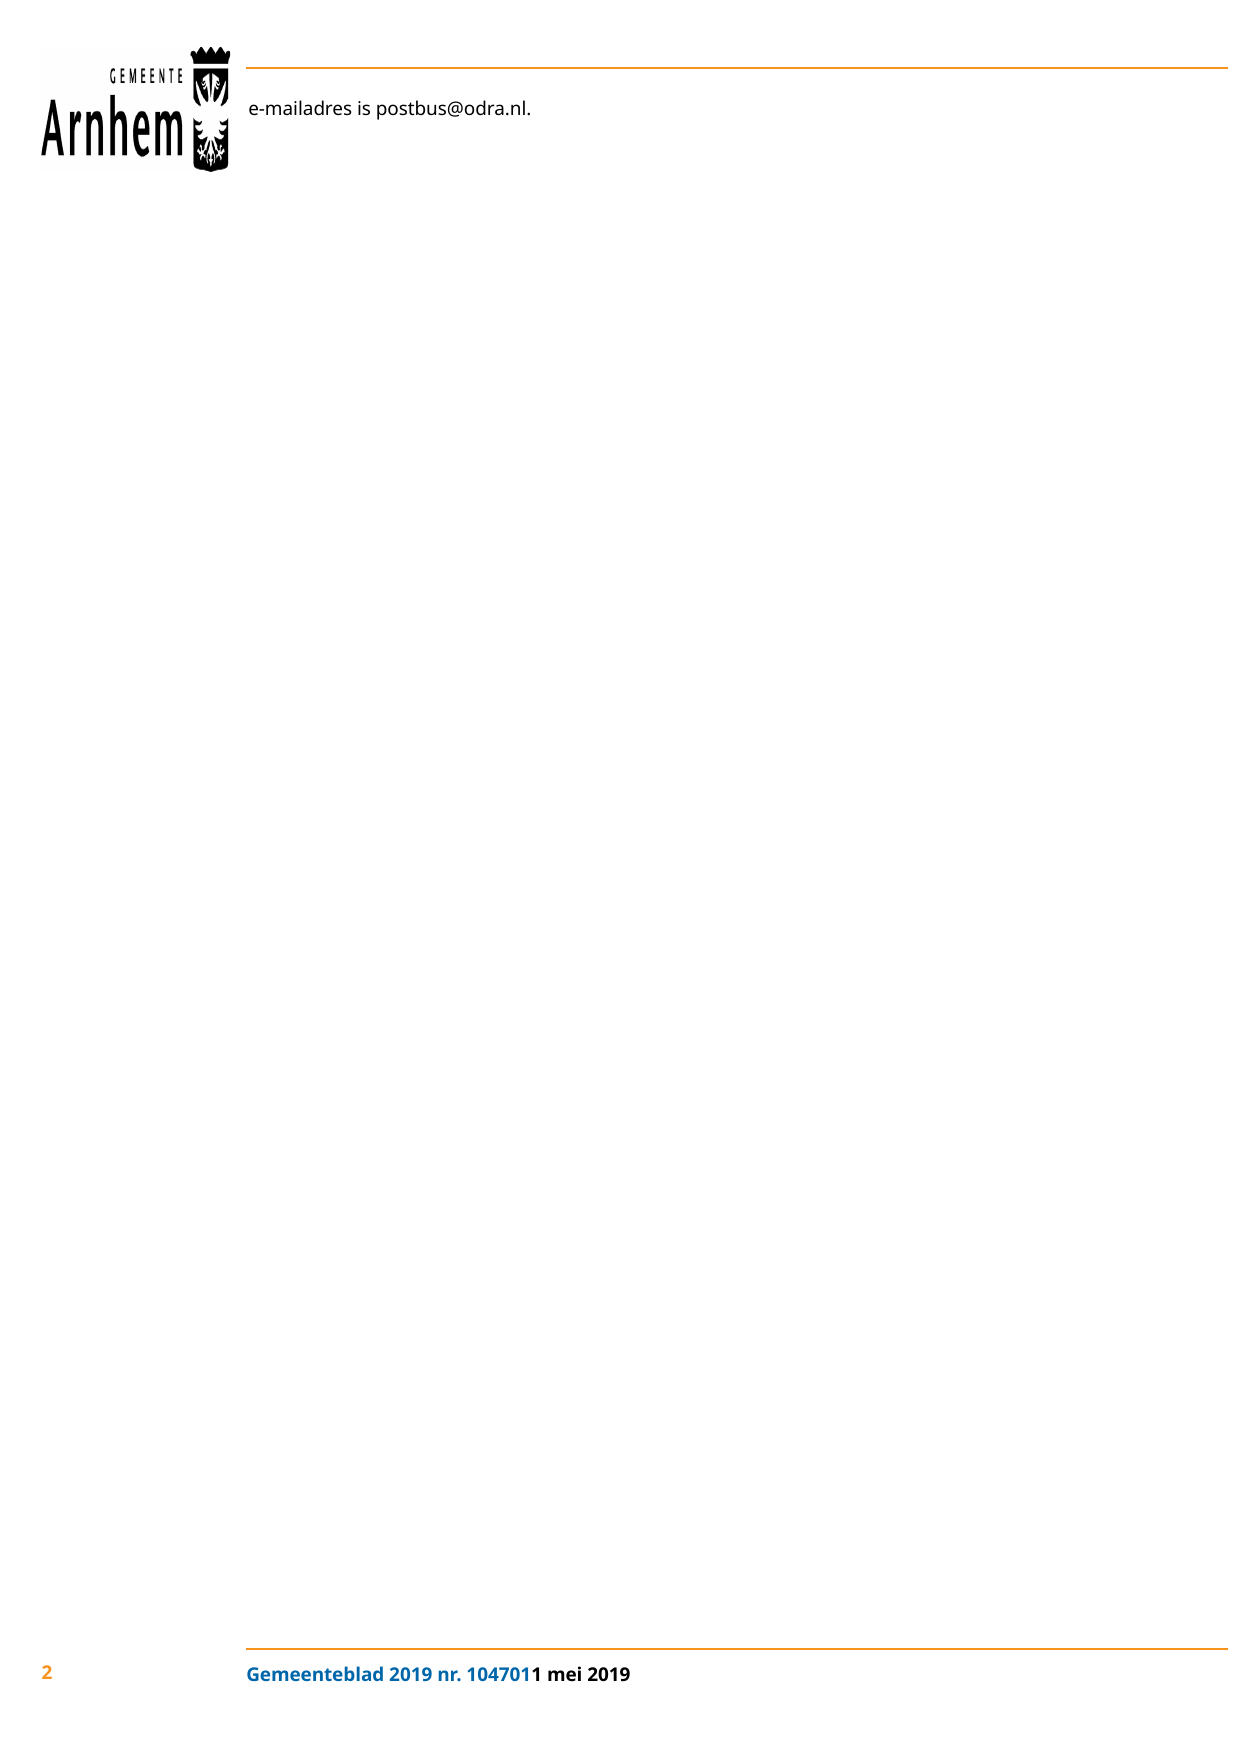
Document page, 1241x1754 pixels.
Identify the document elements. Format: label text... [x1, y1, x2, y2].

text e-mailadres is postbus@odra.nl. [248, 95, 1152, 121]
picture [41, 47, 231, 172]
